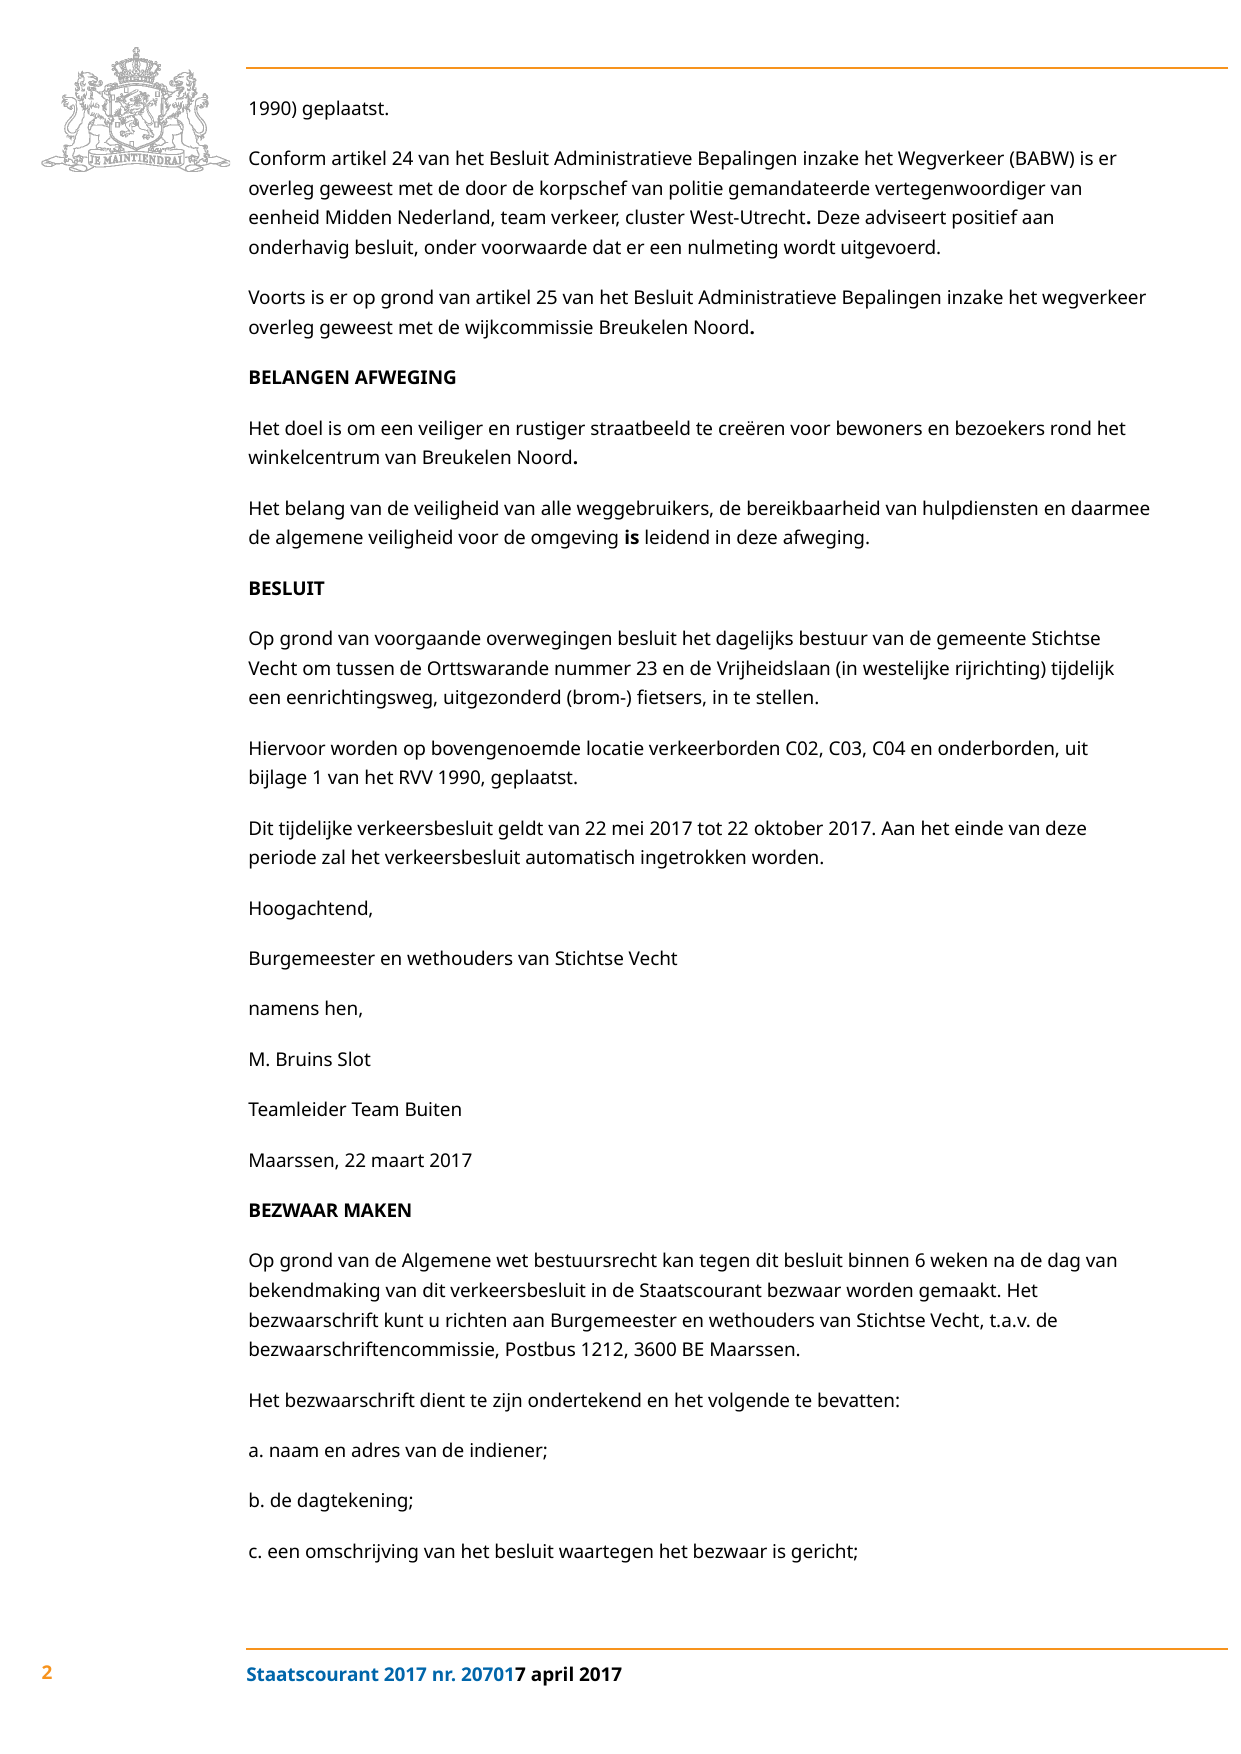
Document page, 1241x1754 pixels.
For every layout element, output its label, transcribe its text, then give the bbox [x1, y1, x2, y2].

text Burgemeester en wethouders van Stichtse Vecht [248, 945, 1152, 971]
text Dit tijdelijke verkeersbesluit geldt van 22 mei 2017 tot 22 oktober 2017. Aan het einde van deze periode zal het verkeersbesluit automatisch ingetrokken worden. [248, 815, 1152, 870]
text Maarssen, 22 maart 2017 [248, 1147, 1152, 1173]
picture [41, 47, 231, 172]
text namens hen, [248, 996, 1152, 1021]
text Het bezwaarschrift dient te zijn ondertekend en het volgende te bevatten: [248, 1387, 1152, 1413]
text Conform artikel 24 van het Besluit Administratieve Bepalingen inzake het Wegverkeer (BABW) is er overleg geweest met de door de korpschef van politie gemandateerde vertegenwoordiger van eenheid Midden Nederland, team verkeer, cluster West-Utrecht. Deze adviseert positief aan onderhavig besluit, onder voorwaarde dat er een nulmeting wordt uitgevoerd. [248, 145, 1152, 260]
text Op grond van voorgaande overwegingen besluit het dagelijks bestuur van de gemeente Stichtse Vecht om tussen de Orttswarande nummer 23 en de Vrijheidslaan (in westelijke rijrichting) tijdelijk een eenrichtingsweg, uitgezonderd (brom-) fietsers, in te stellen. [248, 625, 1152, 710]
text BEZWAAR MAKEN [248, 1197, 1152, 1223]
text a. naam en adres van de indiener; [248, 1437, 1152, 1463]
text b. de dagtekening; [248, 1488, 1152, 1513]
text Het belang van de veiligheid van alle weggebruikers, de bereikbaarheid van hulpdiensten en daarmee de algemene veiligheid voor de omgeving is leidend in deze afweging. [248, 495, 1152, 550]
text BESLUIT [248, 575, 1152, 601]
text Hiervoor worden op bovengenoemde locatie verkeerborden C02, C03, C04 en onderborden, uit bijlage 1 van het RVV 1990, geplaatst. [248, 735, 1152, 790]
text Teamleider Team Buiten [248, 1096, 1152, 1122]
text Hoogachtend, [248, 895, 1152, 921]
text M. Bruins Slot [248, 1046, 1152, 1072]
text Voorts is er op grond van artikel 25 van het Besluit Administratieve Bepalingen inzake het wegverkeer overleg geweest met de wijkcommissie Breukelen Noord. [248, 284, 1152, 340]
text BELANGEN AFWEGING [248, 364, 1152, 390]
text Het doel is om een veiliger en rustiger straatbeeld te creëren voor bewoners en bezoekers rond het winkelcentrum van Breukelen Noord. [248, 415, 1152, 470]
text c. een omschrijving van het besluit waartegen het bezwaar is gericht; [248, 1538, 1152, 1564]
text Op grond van de Algemene wet bestuursrecht kan tegen dit besluit binnen 6 weken na de dag van bekendmaking van dit verkeersbesluit in de Staatscourant bezwaar worden gemaakt. Het bezwaarschrift kunt u richten aan Burgemeester en wethouders van Stichtse Vecht, t.a.v. de bezwaarschriftencommissie, Postbus 1212, 3600 BE Maarssen. [248, 1248, 1152, 1362]
text 1990) geplaatst. [248, 95, 1152, 121]
